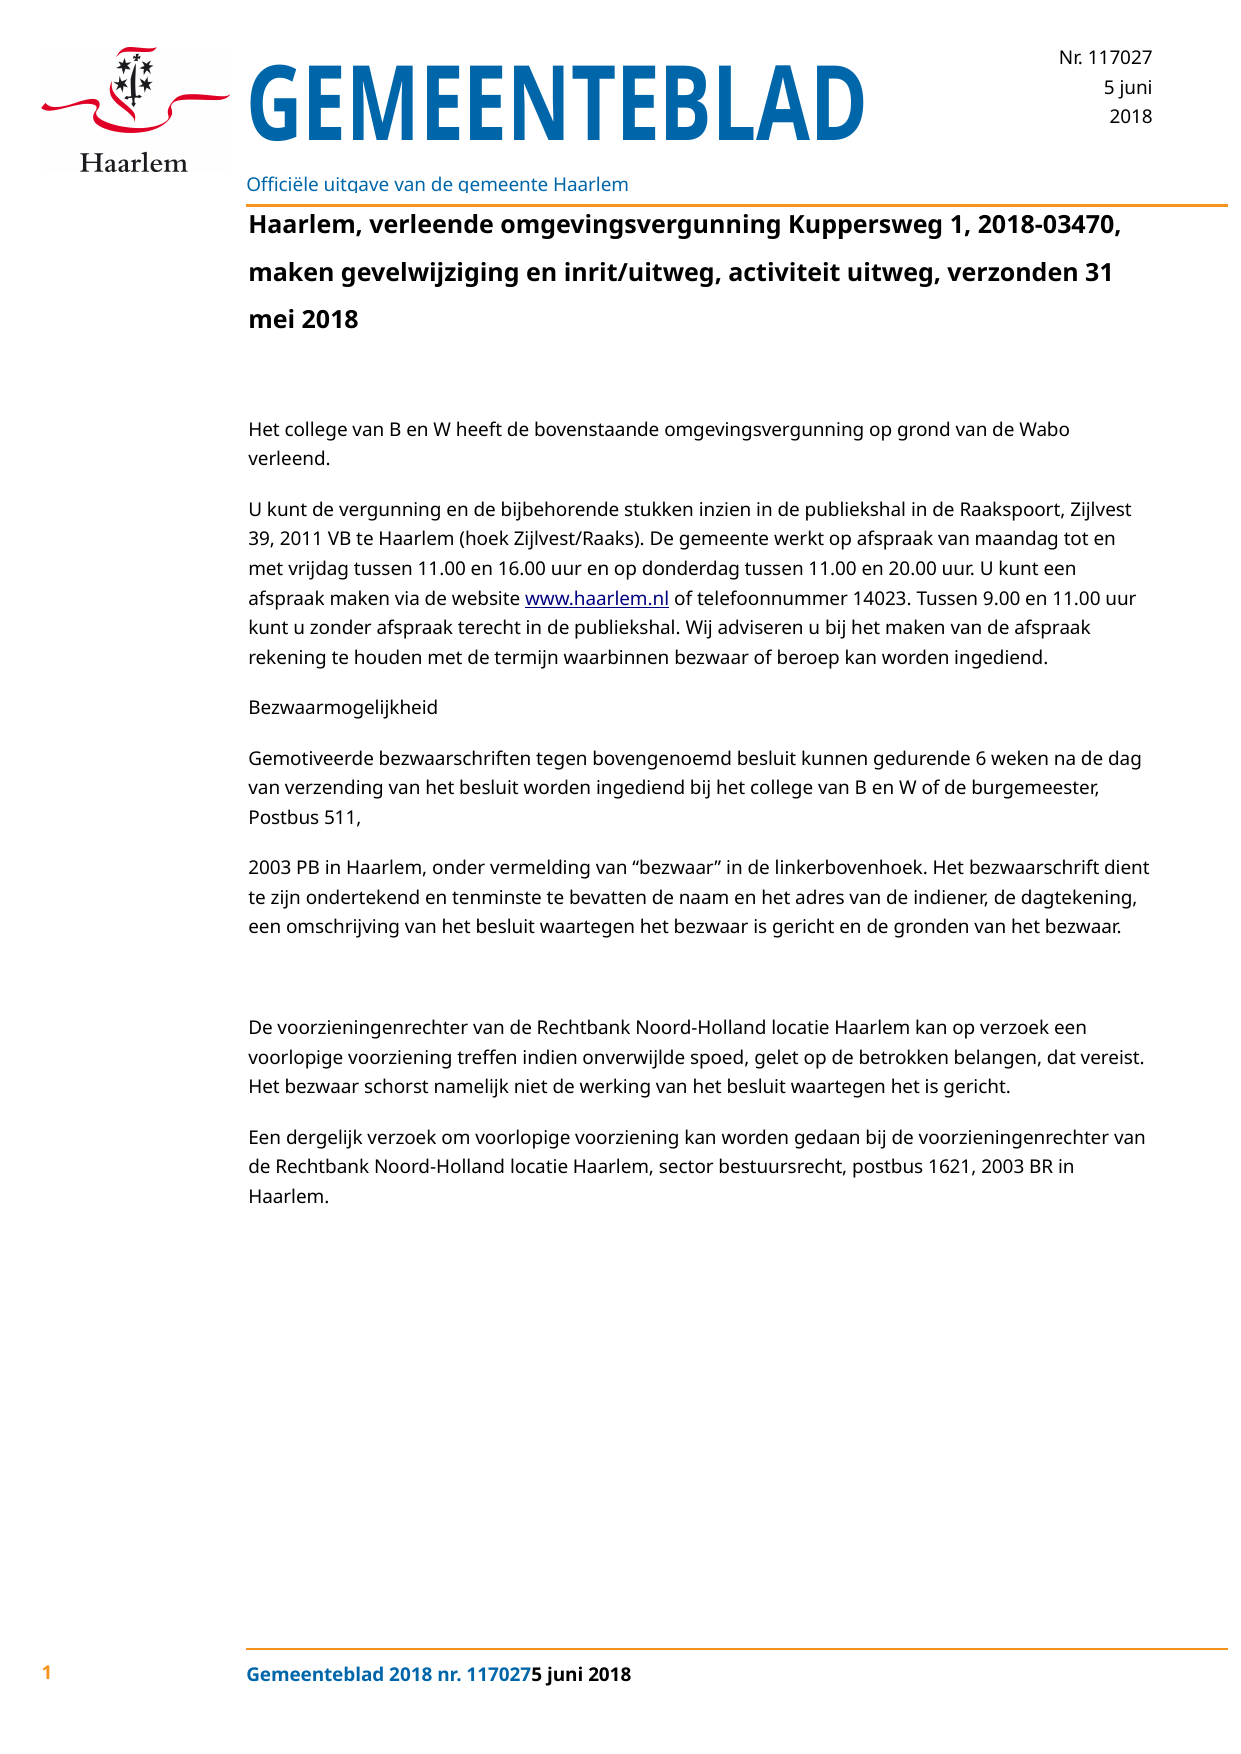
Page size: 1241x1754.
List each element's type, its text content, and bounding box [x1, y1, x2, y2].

text U kunt de vergunning en de bijbehorende stukken inzien in de publiekshal in de Raakspoort, Zijlvest 39, 2011 VB te Haarlem (hoek Zijlvest/Raaks). De gemeente werkt op afspraak van maandag tot en met vrijdag tussen 11.00 en 16.00 uur en op donderdag tussen 11.00 en 20.00 uur. U kunt een afspraak maken via de website www.haarlem.nl of telefoonnummer 14023. Tussen 9.00 en 11.00 uur kunt u zonder afspraak terecht in de publiekshal. Wij adviseren u bij het maken van de afspraak rekening te houden met de termijn waarbinnen bezwaar of beroep kan worden ingediend. [248, 496, 1152, 669]
text Bezwaarmogelijkheid [248, 694, 1152, 720]
picture [41, 47, 231, 172]
text Gemotiveerde bezwaarschriften tegen bovengenoemd besluit kunnen gedurende 6 weken na de dag van verzending van het besluit worden ingediend bij het college van B en W of de burgemeester, Postbus 511, [248, 745, 1152, 829]
text Het college van B en W heeft de bovenstaande omgevingsvergunning op grond van de Wabo verleend. [248, 416, 1152, 471]
text Een dergelijk verzoek om voorlopige voorziening kan worden gedaan bij de voorzieningenrechter van de Rechtbank Noord-Holland locatie Haarlem, sector bestuursrecht, postbus 1621, 2003 BR in Haarlem. [248, 1124, 1152, 1209]
text Haarlem, verleende omgevingsvergunning Kuppersweg 1, 2018-03470, maken gevelwijziging en inrit/uitweg, activiteit uitweg, verzonden 31 mei 2018 [248, 207, 1152, 336]
text 2003 PB in Haarlem, onder vermelding van “bezwaar” in de linkerbovenhoek. Het bezwaarschrift dient te zijn ondertekend en tenminste te bevatten de naam en het adres van de indiener, de dagtekening, een omschrijving van het besluit waartegen het bezwaar is gericht en de gronden van het bezwaar. [248, 854, 1152, 939]
text De voorzieningenrechter van de Rechtbank Noord-Holland locatie Haarlem kan op verzoek een voorlopige voorziening treffen indien onverwijlde spoed, gelet op de betrokken belangen, dat vereist. Het bezwaar schorst namelijk niet de werking van het besluit waartegen het is gericht. [248, 1014, 1152, 1099]
